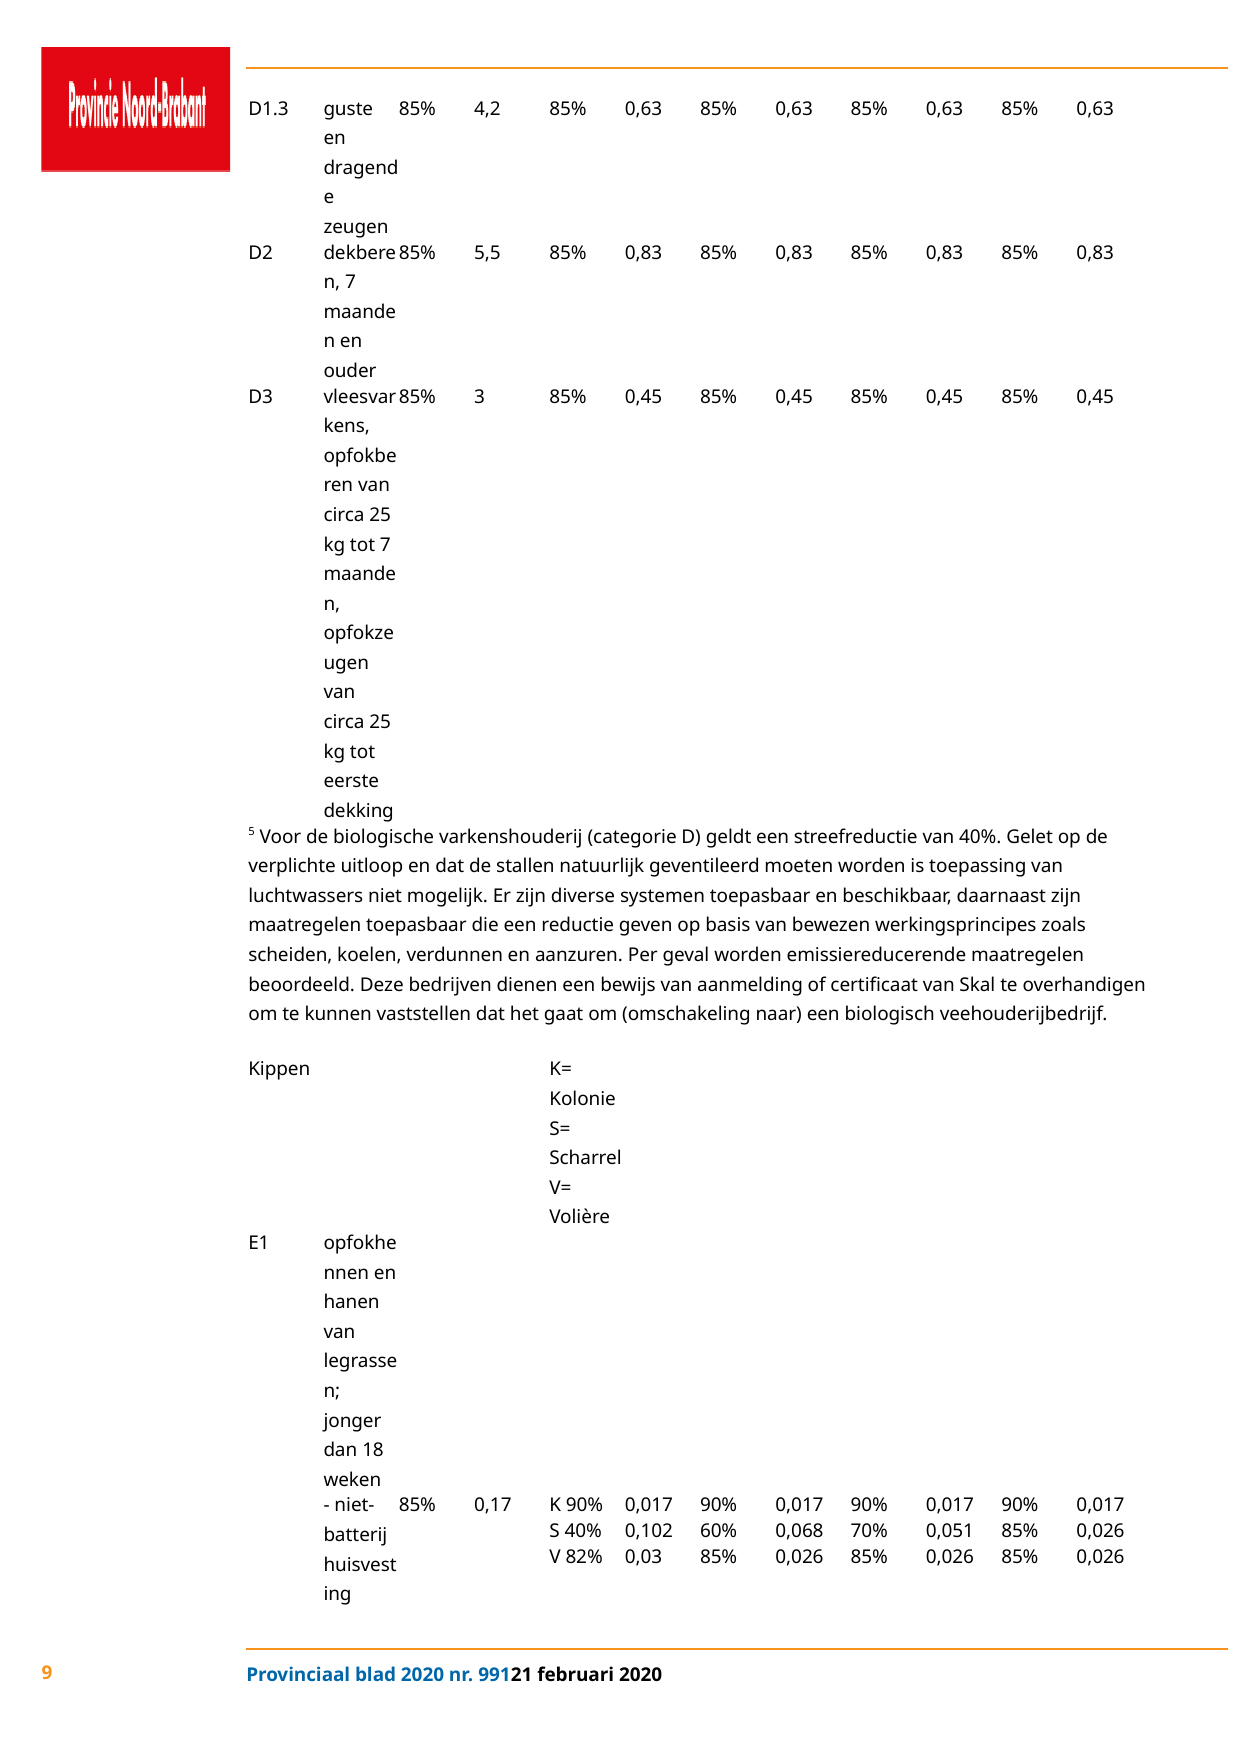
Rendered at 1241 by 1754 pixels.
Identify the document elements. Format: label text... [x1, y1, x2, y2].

table_cell 85% [399, 383, 474, 823]
table_cell 0,017 [775, 1492, 850, 1517]
table_cell 0,017 [926, 1492, 1001, 1517]
table_cell 90% [700, 1492, 775, 1517]
table_cell [549, 1229, 624, 1492]
table_cell - niet-batterijhuisvesting [323, 1492, 398, 1606]
table_cell 0,026 [1076, 1543, 1152, 1606]
table_cell D2 [248, 239, 323, 383]
table_cell 0,068 [775, 1518, 850, 1543]
table_cell 90% [850, 1492, 926, 1517]
table_cell 85% [700, 95, 775, 239]
table_cell [399, 1229, 474, 1492]
table_cell 0,63 [1076, 95, 1152, 239]
table_cell 0,63 [625, 95, 700, 239]
table_cell 85% [1001, 1518, 1076, 1543]
table_cell [399, 1056, 549, 1229]
table_cell 0,051 [926, 1518, 1001, 1543]
table_cell [775, 1229, 850, 1492]
table_cell 0,83 [926, 239, 1001, 383]
table_cell 85% [850, 95, 926, 239]
table_cell 60% [700, 1518, 775, 1543]
table_cell [1001, 1056, 1076, 1229]
table_cell 85% [700, 239, 775, 383]
table_cell Kippen [248, 1056, 323, 1229]
table_cell [926, 1056, 1001, 1229]
table_cell [700, 1056, 775, 1229]
table_cell V 82% [549, 1543, 624, 1606]
table_cell 0,45 [625, 383, 700, 823]
table_cell opfokhennen en hanen van legrassen; jonger dan 18 weken [323, 1229, 398, 1492]
table_cell 0,026 [926, 1543, 1001, 1606]
table_cell 0,026 [775, 1543, 850, 1606]
table_cell [850, 1229, 926, 1492]
table_cell 85% [549, 239, 624, 383]
table_cell 85% [1001, 383, 1076, 823]
table_cell 0,017 [1076, 1492, 1152, 1517]
table_cell 85% [399, 239, 474, 383]
table_cell dekberen, 7 maanden en ouder [323, 239, 398, 383]
table_cell 85% [850, 383, 926, 823]
table_cell 0,017 [625, 1492, 700, 1517]
table_cell E1 [248, 1229, 323, 1606]
table_cell 85% [700, 383, 775, 823]
table_cell 0,45 [926, 383, 1001, 823]
table_cell 0,83 [625, 239, 700, 383]
table_cell 85% [700, 1543, 775, 1606]
table_cell 85% [549, 95, 624, 239]
table_cell 0,03 [625, 1543, 700, 1606]
table_cell K= Kolonie S= Scharrel V= Volière [549, 1056, 624, 1229]
table_cell 70% [850, 1518, 926, 1543]
table_cell vleesvarkens, opfokberen van circa 25 kg tot 7 maanden, opfokzeugen van circa 25 kg tot eerste dekking [323, 383, 398, 823]
table_cell [323, 1056, 398, 1229]
table_cell [1001, 1229, 1076, 1492]
table_cell 90% [1001, 1492, 1076, 1517]
table_cell [625, 1056, 700, 1229]
table_cell [926, 1229, 1001, 1492]
table_cell 0,63 [926, 95, 1001, 239]
table_cell S 40% [549, 1518, 624, 1543]
picture [41, 47, 231, 172]
table_cell 5 Voor de biologische varkenshouderij (categorie D) geldt een streefreductie van 40%. Gelet op de verplichte uitloop en dat de stallen natuurlijk geventileerd moeten worden is toepassing van luchtwassers niet mogelijk. Er zijn diverse systemen toepasbaar en beschikbaar, daarnaast zijn maatregelen toepasbaar die een reductie geven op basis van bewezen werkingsprincipes zoals scheiden, koelen, verdunnen en aanzuren. Per geval worden emissiereducerende maatregelen beoordeeld. Deze bedrijven dienen een bewijs van aanmelding of certificaat van Skal te overhandigen om te kunnen vaststellen dat het gaat om (omschakeling naar) een biologisch veehouderijbedrijf. [248, 823, 1152, 1056]
table_cell [474, 1229, 549, 1492]
table_cell D1.3 [248, 95, 323, 239]
table_cell 5,5 [474, 239, 549, 383]
table_cell [775, 1056, 850, 1229]
table_cell 85% [1001, 95, 1076, 239]
table_cell 85% [1001, 1543, 1076, 1606]
table_cell 4,2 [474, 95, 549, 239]
table_cell [850, 1056, 926, 1229]
table_cell 85% [850, 239, 926, 383]
table_cell 85% [399, 95, 474, 239]
table_cell 0,83 [775, 239, 850, 383]
table_cell 0,026 [1076, 1518, 1152, 1543]
table_cell 85% [399, 1492, 474, 1606]
table_cell [700, 1229, 775, 1492]
table_cell guste en dragende zeugen [323, 95, 398, 239]
table_cell 85% [850, 1543, 926, 1606]
table_cell 0,45 [1076, 383, 1152, 823]
table_cell [1076, 1056, 1152, 1229]
table_cell 0,45 [775, 383, 850, 823]
table_cell [1076, 1229, 1152, 1492]
table_cell 85% [549, 383, 624, 823]
table_cell D3 [248, 383, 323, 823]
table_cell 0,83 [1076, 239, 1152, 383]
table_cell 85% [1001, 239, 1076, 383]
table_cell [625, 1229, 700, 1492]
table_cell 0,102 [625, 1518, 700, 1543]
table_cell 0,63 [775, 95, 850, 239]
table_cell 3 [474, 383, 549, 823]
table_cell K 90% [549, 1492, 624, 1517]
table_cell 0,17 [474, 1492, 549, 1606]
